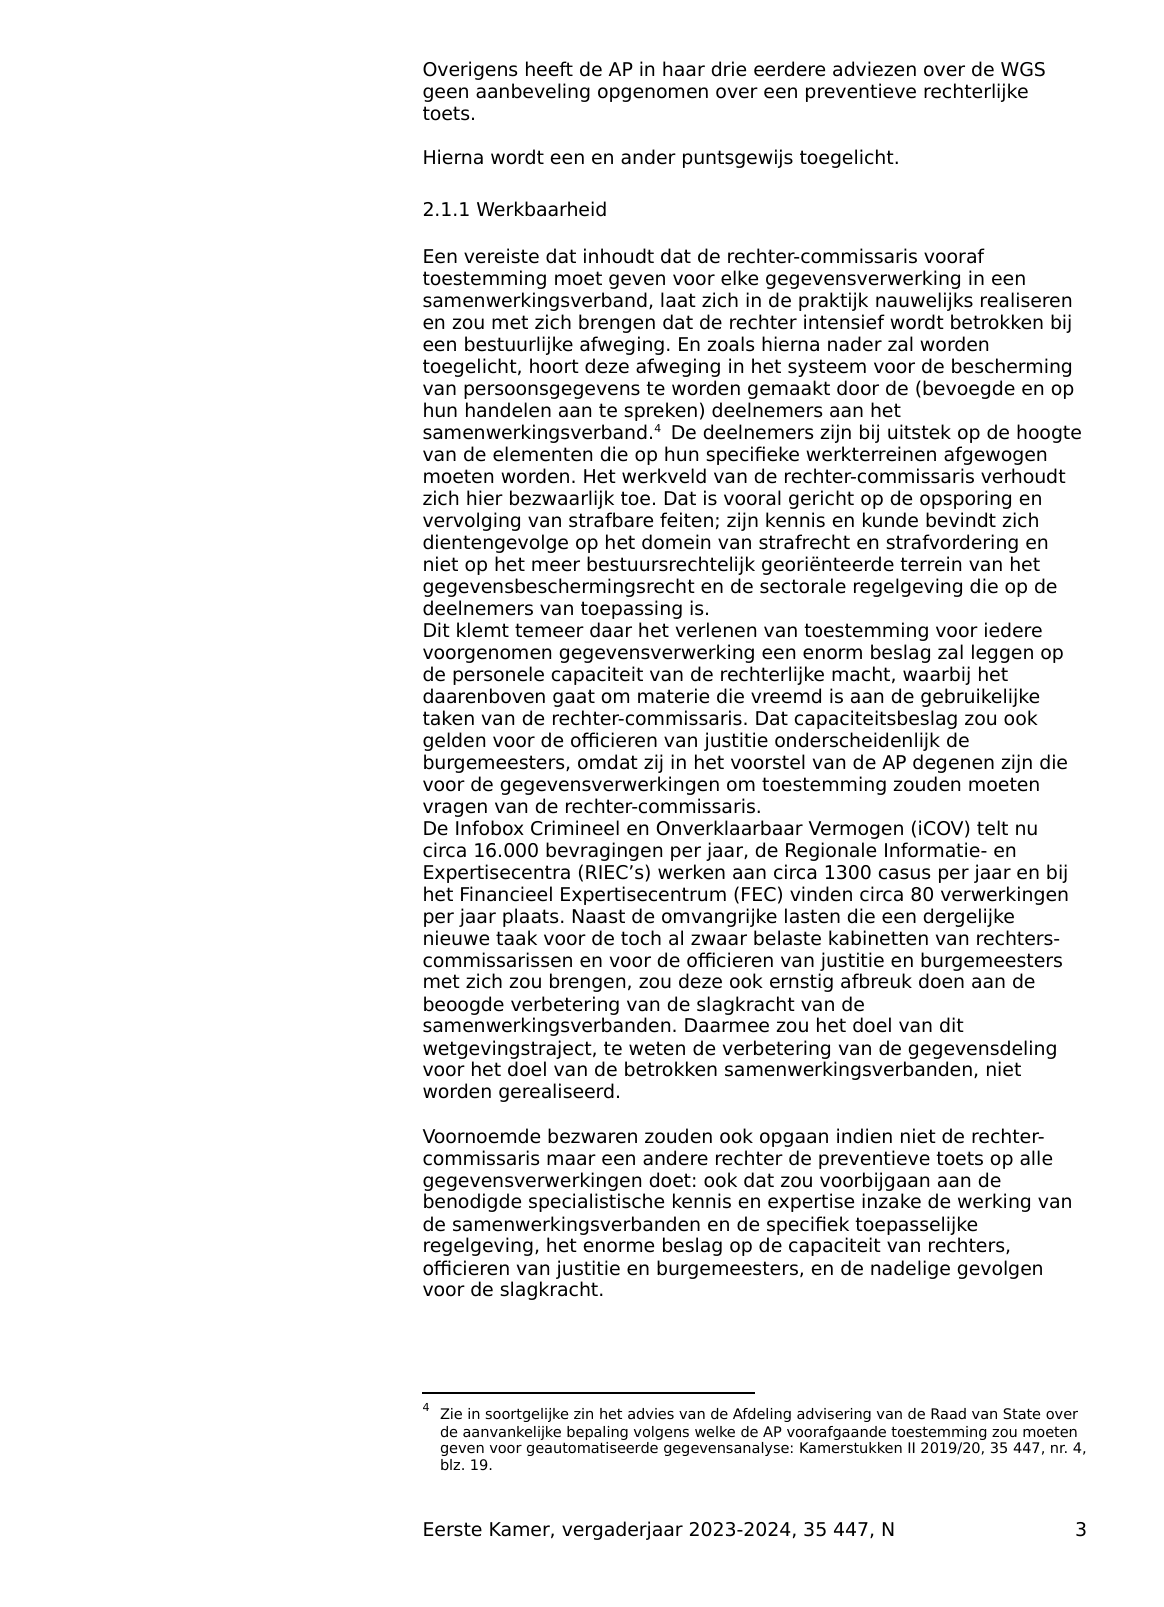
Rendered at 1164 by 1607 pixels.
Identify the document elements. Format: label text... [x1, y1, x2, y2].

text Hierna wordt een en ander puntsgewijs toegelicht. [422, 147, 1087, 169]
subtitle 2.1.1 Werkbaarheid [422, 199, 1087, 221]
text De Infobox Crimineel en Onverklaarbaar Vermogen (iCOV) telt nu circa 16.000 bevragingen per jaar, de Regionale Informatie- en Expertisecentra (RIEC’s) werken aan circa 1300 casus per jaar en bij het Financieel Expertisecentrum (FEC) vinden circa 80 verwerkingen per jaar plaats. Naast de omvangrijke lasten die een dergelijke nieuwe taak voor de toch al zwaar belaste kabinetten van rechters-commissarissen en voor de officieren van justitie en burgemeesters met zich zou brengen, zou deze ook ernstig afbreuk doen aan de beoogde verbetering van de slagkracht van de samenwerkingsverbanden. Daarmee zou het doel van dit wetgevingstraject, te weten de verbetering van de gegevensdeling voor het doel van de betrokken samenwerkingsverbanden, niet worden gerealiseerd. [422, 818, 1087, 1103]
text Een vereiste dat inhoudt dat de rechter-commissaris vooraf toestemming moet geven voor elke gegevensverwerking in een samenwerkingsverband, laat zich in de praktijk nauwelijks realiseren en zou met zich brengen dat de rechter intensief wordt betrokken bij een bestuurlijke afweging. En zoals hierna nader zal worden toegelicht, hoort deze afweging in het systeem voor de bescherming van persoonsgegevens te worden gemaakt door de (bevoegde en op hun handelen aan te spreken) deelnemers aan het samenwerkingsverband. De deelnemers zijn bij uitstek op de hoogte van de elementen die op hun specifieke werkterreinen afgewogen moeten worden. Het werkveld van de rechter-commissaris verhoudt zich hier bezwaarlijk toe. Dat is vooral gericht op de opsporing en vervolging van strafbare feiten; zijn kennis en kunde bevindt zich dientengevolge op het domein van strafrecht en strafvordering en niet op het meer bestuursrechtelijk georiënteerde terrein van het gegevensbeschermingsrecht en de sectorale regelgeving die op de deelnemers van toepassing is. [422, 246, 1087, 620]
text Voornoemde bezwaren zouden ook opgaan indien niet de rechter-commissaris maar een andere rechter de preventieve toets op alle gegevensverwerkingen doet: ook dat zou voorbijgaan aan de benodigde specialistische kennis en expertise inzake de werking van de samenwerkingsverbanden en de specifiek toepasselijke regelgeving, het enorme beslag op de capaciteit van rechters, officieren van justitie en burgemeesters, en de nadelige gevolgen voor de slagkracht. [422, 1126, 1087, 1301]
text Overigens heeft de AP in haar drie eerdere adviezen over de WGS geen aanbeveling opgenomen over een preventieve rechterlijke toets. [422, 59, 1087, 125]
text Dit klemt temeer daar het verlenen van toestemming voor iedere voorgenomen gegevensverwerking een enorm beslag zal leggen op de personele capaciteit van de rechterlijke macht, waarbij het daarenboven gaat om materie die vreemd is aan de gebruikelijke taken van de rechter-commissaris. Dat capaciteitsbeslag zou ook gelden voor de officieren van justitie onderscheidenlijk de burgemeesters, omdat zij in het voorstel van de AP degenen zijn die voor de gegevensverwerkingen om toestemming zouden moeten vragen van de rechter-commissaris. [422, 620, 1087, 818]
text Zie in soortgelijke zin het advies van de Afdeling advisering van de Raad van State over de aanvankelijke bepaling volgens welke de AP voorafgaande toestemming zou moeten geven voor geautomatiseerde gegevensanalyse: Kamerstukken II 2019/20, 35 447, nr. 4, blz. 19. [422, 1402, 1087, 1474]
